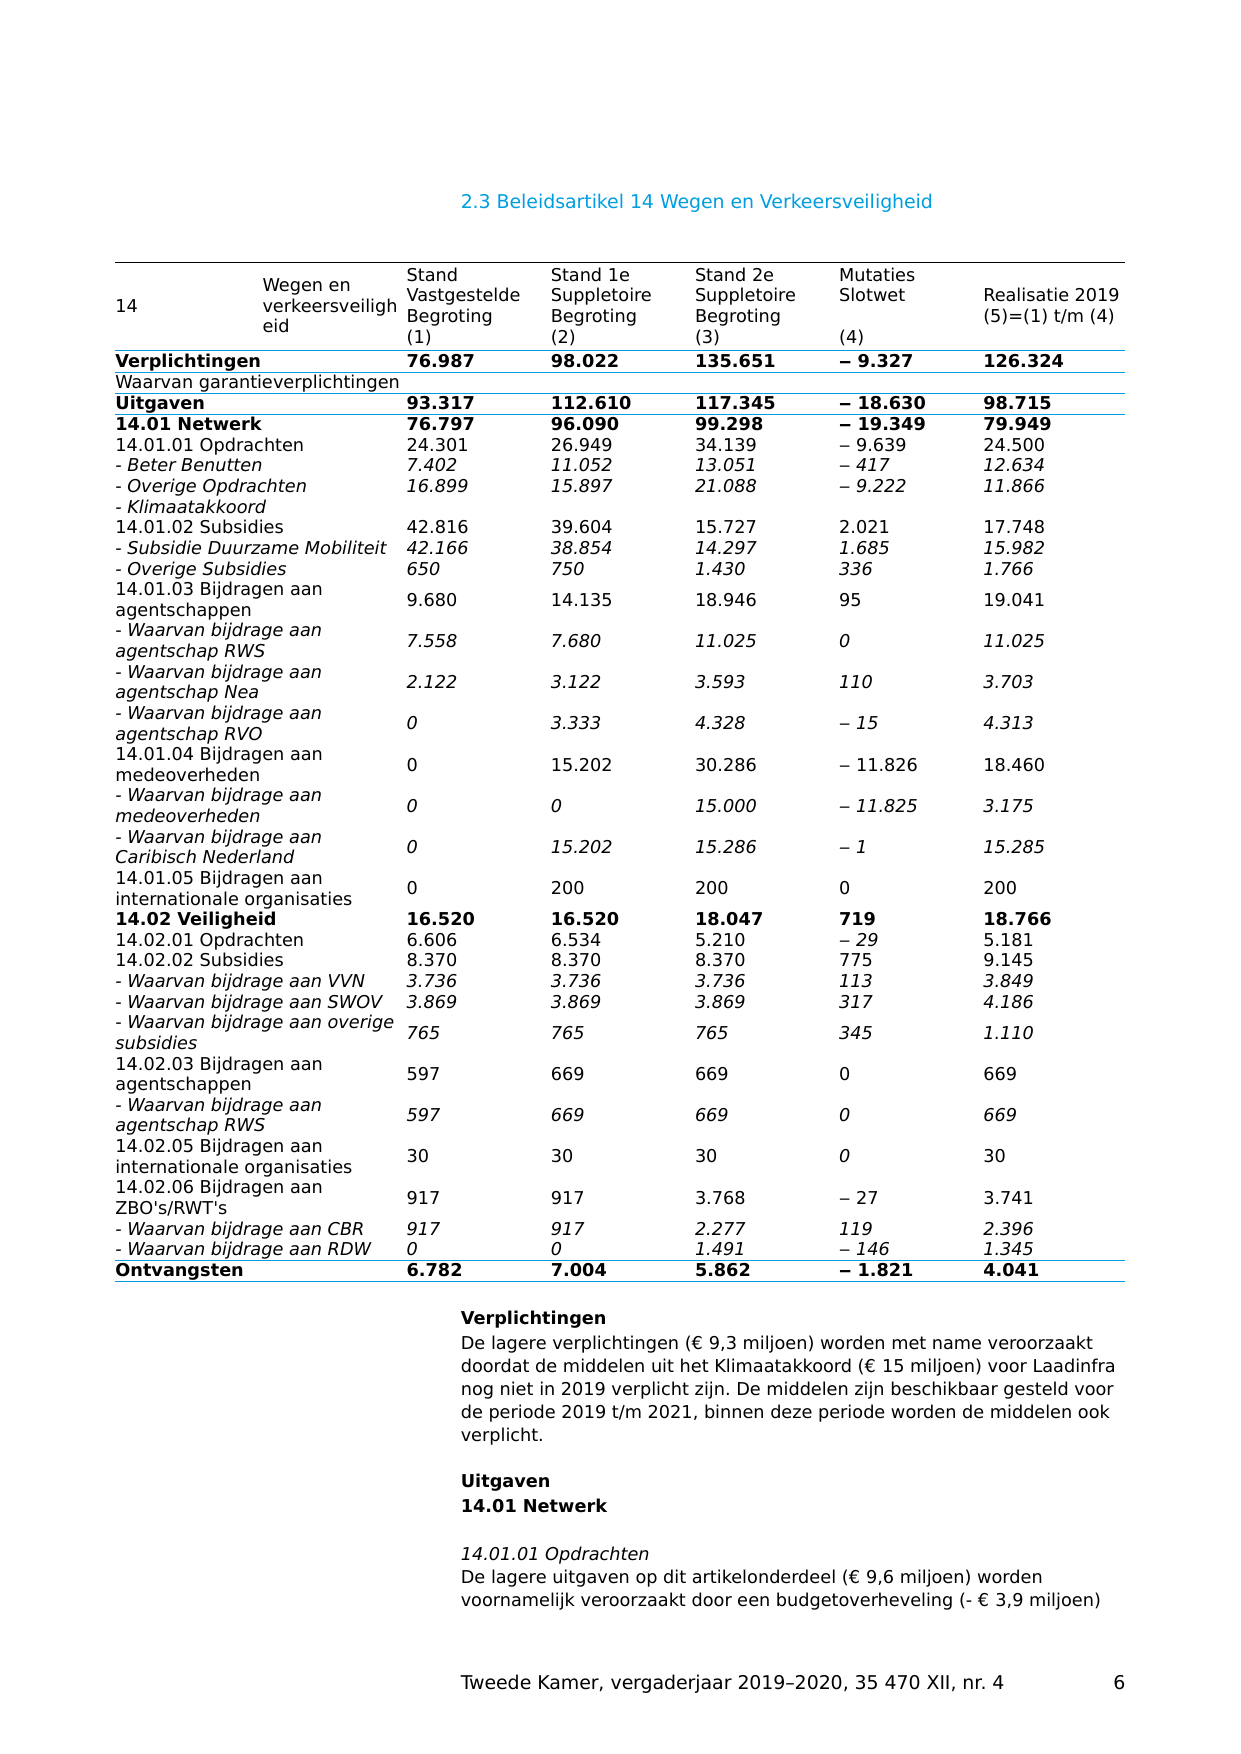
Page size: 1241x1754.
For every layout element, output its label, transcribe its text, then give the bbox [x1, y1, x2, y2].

table_cell - Waarvan bijdrage aan overige subsidies [115, 1012, 403, 1053]
table_cell 11.866 [980, 476, 1125, 497]
table_cell 200 [980, 868, 1125, 909]
table_cell 30 [980, 1136, 1125, 1177]
table_cell 17.748 [980, 517, 1125, 538]
table_cell ‒ 27 [836, 1177, 980, 1218]
table_cell 0 [404, 703, 548, 744]
table_cell 119 [836, 1219, 980, 1239]
table_cell 15.202 [548, 744, 692, 785]
table_cell 18.766 [980, 909, 1125, 930]
table_cell 99.298 [692, 415, 836, 435]
table_cell 1.491 [692, 1239, 836, 1260]
table_cell 96.090 [548, 415, 692, 435]
table_cell 79.949 [980, 415, 1125, 435]
table_cell 6.782 [404, 1261, 548, 1281]
table_cell - Waarvan bijdrage aan VVN [115, 971, 403, 992]
table_cell 34.139 [692, 435, 836, 455]
table_cell 3.869 [548, 992, 692, 1012]
table_cell 917 [548, 1177, 692, 1218]
table_cell 95 [836, 579, 980, 620]
table_cell 117.345 [692, 394, 836, 414]
table_cell - Waarvan bijdrage aan agentschap RVO [115, 703, 403, 744]
table_cell 4.041 [980, 1261, 1125, 1281]
table_cell 765 [404, 1012, 548, 1053]
table_cell 3.333 [548, 703, 692, 744]
table_cell 126.324 [980, 351, 1125, 371]
table_cell - Waarvan bijdrage aan CBR [115, 1219, 403, 1239]
table_cell [836, 373, 980, 392]
table_cell 11.025 [692, 620, 836, 662]
table_cell ‒ 1.821 [836, 1261, 980, 1281]
table_cell 8.370 [404, 950, 548, 971]
text De lagere verplichtingen (€ 9,3 miljoen) worden met name veroorzaakt doordat de middelen uit het Klimaatakkoord (€ 15 miljoen) voor Laadinfra nog niet in 2019 verplicht zijn. De middelen zijn beschikbaar gesteld voor de periode 2019 t/m 2021, binnen deze periode worden de middelen ook verplicht. [461, 1331, 1125, 1446]
table_cell ‒ 1 [836, 827, 980, 868]
table_cell 5.210 [692, 930, 836, 950]
table_cell 38.854 [548, 538, 692, 558]
table_cell 917 [548, 1219, 692, 1239]
table_cell 14.02.02 Subsidies [115, 950, 403, 971]
table_cell ‒ 29 [836, 930, 980, 950]
table_cell 15.285 [980, 827, 1125, 868]
table_cell [692, 497, 836, 517]
table_cell ‒ 18.630 [836, 394, 980, 414]
table_cell 1.110 [980, 1012, 1125, 1053]
table_cell 7.004 [548, 1261, 692, 1281]
table_cell 30 [692, 1136, 836, 1177]
table_cell 0 [836, 1054, 980, 1095]
table_cell 15.897 [548, 476, 692, 497]
table_cell ‒ 417 [836, 455, 980, 476]
table_cell [259, 1261, 403, 1281]
table_cell 19.041 [980, 579, 1125, 620]
table_cell 669 [980, 1054, 1125, 1095]
table_cell 0 [836, 868, 980, 909]
table_cell - Waarvan bijdrage aan agentschap Nea [115, 662, 403, 703]
table_cell 336 [836, 559, 980, 579]
table_cell 76.797 [404, 415, 548, 435]
table_cell 3.849 [980, 971, 1125, 992]
table_cell 6.606 [404, 930, 548, 950]
table_cell 5.181 [980, 930, 1125, 950]
table_cell 26.949 [548, 435, 692, 455]
table_cell 14.02.03 Bijdragen aan agentschappen [115, 1054, 403, 1095]
table_cell 14.01.01 Opdrachten [115, 435, 403, 455]
table_cell 0 [548, 1239, 692, 1260]
table_cell 110 [836, 662, 980, 703]
table_cell 3.741 [980, 1177, 1125, 1218]
table_cell - Waarvan bijdrage aan medeoverheden [115, 785, 403, 827]
table_cell ‒ 19.349 [836, 415, 980, 435]
table_cell 14.02.01 Opdrachten [115, 930, 403, 950]
table_cell Uitgaven [115, 394, 403, 414]
table_cell 7.680 [548, 620, 692, 662]
table_cell 0 [404, 744, 548, 785]
table_cell - Beter Benutten [115, 455, 403, 476]
table_cell ‒ 11.826 [836, 744, 980, 785]
table_cell ‒ 15 [836, 703, 980, 744]
table_cell 30 [404, 1136, 548, 1177]
table_cell 4.186 [980, 992, 1125, 1012]
table_cell 0 [836, 620, 980, 662]
table_cell ‒ 146 [836, 1239, 980, 1260]
table_cell 750 [548, 559, 692, 579]
table_cell Wegen en verkeersveiligheid [259, 263, 403, 350]
table_cell 0 [548, 785, 692, 827]
table_cell 15.286 [692, 827, 836, 868]
table_cell - Overige Opdrachten [115, 476, 403, 497]
table_cell 719 [836, 909, 980, 930]
table_cell 9.145 [980, 950, 1125, 971]
table_cell Ontvangsten [115, 1261, 259, 1281]
table_cell 42.816 [404, 517, 548, 538]
table_cell 98.022 [548, 351, 692, 371]
table_cell 0 [404, 1239, 548, 1260]
table_cell 4.328 [692, 703, 836, 744]
table_cell 917 [404, 1219, 548, 1239]
table_cell 765 [548, 1012, 692, 1053]
table_cell 7.402 [404, 455, 548, 476]
table_cell 3.593 [692, 662, 836, 703]
table_cell ‒ 9.222 [836, 476, 980, 497]
table_cell 1.345 [980, 1239, 1125, 1260]
table_cell 16.520 [548, 909, 692, 930]
table_cell - Subsidie Duurzame Mobiliteit [115, 538, 403, 558]
table_cell ‒ 9.327 [836, 351, 980, 371]
table_cell 200 [548, 868, 692, 909]
table_cell - Klimaatakkoord [115, 497, 403, 517]
table_cell 15.727 [692, 517, 836, 538]
table_cell - Waarvan bijdrage aan SWOV [115, 992, 403, 1012]
table_cell 16.520 [404, 909, 548, 930]
table_cell 2.122 [404, 662, 548, 703]
table_cell 76.987 [404, 351, 548, 371]
table_cell 317 [836, 992, 980, 1012]
table_cell 14.297 [692, 538, 836, 558]
table_cell Stand 1e Suppletoire Begroting (2) [548, 263, 692, 350]
table_cell - Waarvan bijdrage aan RDW [115, 1239, 403, 1260]
table_cell 21.088 [692, 476, 836, 497]
table_cell 669 [980, 1095, 1125, 1136]
table_cell [980, 497, 1125, 517]
table_cell 917 [404, 1177, 548, 1218]
table_cell - Overige Subsidies [115, 559, 403, 579]
table_cell 3.122 [548, 662, 692, 703]
table_cell 3.869 [692, 992, 836, 1012]
table_cell [404, 497, 548, 517]
table_cell 14.01.05 Bijdragen aan internationale organisaties [115, 868, 403, 909]
table_cell 14.02.05 Bijdragen aan internationale organisaties [115, 1136, 403, 1177]
table_cell 669 [692, 1095, 836, 1136]
table_cell 18.946 [692, 579, 836, 620]
table_cell 15.202 [548, 827, 692, 868]
table_cell 14.135 [548, 579, 692, 620]
table_cell [404, 373, 548, 392]
table_header Budgettaire gevolgen van beleid art. 14 (bedragen x € 1.000) [115, 236, 1125, 261]
table_cell 39.604 [548, 517, 692, 538]
text 14.01.01 Opdrachten De lagere uitgaven op dit artikelonderdeel (€ 9,6 miljoen) worden voornamelijk veroorzaakt door een budgetoverheveling (- € 3,9 miljoen) [461, 1519, 1125, 1611]
table_cell 18.047 [692, 909, 836, 930]
table_cell - Waarvan bijdrage aan agentschap RWS [115, 1095, 403, 1136]
table_cell 650 [404, 559, 548, 579]
table_cell Verplichtingen [115, 351, 403, 371]
table_cell [980, 373, 1125, 392]
table_cell Stand Vastgestelde Begroting (1) [404, 263, 548, 350]
table_cell 3.736 [404, 971, 548, 992]
table_cell [836, 497, 980, 517]
table_cell 93.317 [404, 394, 548, 414]
table_cell 5.862 [692, 1261, 836, 1281]
text Uitgaven [461, 1469, 1125, 1492]
table_cell - Waarvan bijdrage aan Caribisch Nederland [115, 827, 403, 868]
table_cell 14.01.02 Subsidies [115, 517, 403, 538]
table_cell 9.680 [404, 579, 548, 620]
table_cell 24.301 [404, 435, 548, 455]
table_cell 14.01.03 Bijdragen aan agentschappen [115, 579, 403, 620]
table_cell 597 [404, 1095, 548, 1136]
table_cell 3.175 [980, 785, 1125, 827]
table_cell 14.01.04 Bijdragen aan medeoverheden [115, 744, 403, 785]
table_cell 2.277 [692, 1219, 836, 1239]
table_cell 6.534 [548, 930, 692, 950]
table_cell Stand 2e Suppletoire Begroting (3) [692, 263, 836, 350]
table_cell 15.000 [692, 785, 836, 827]
table_cell 113 [836, 971, 980, 992]
table_cell 1.430 [692, 559, 836, 579]
table_cell ‒ 9.639 [836, 435, 980, 455]
table_cell 2.021 [836, 517, 980, 538]
table_cell 0 [404, 868, 548, 909]
table_cell 7.558 [404, 620, 548, 662]
table_cell 765 [692, 1012, 836, 1053]
table_cell 11.052 [548, 455, 692, 476]
table_cell 112.610 [548, 394, 692, 414]
table_cell Waarvan garantieverplichtingen [115, 373, 403, 392]
table_cell 0 [404, 785, 548, 827]
table_cell 3.736 [548, 971, 692, 992]
table_cell 669 [548, 1095, 692, 1136]
table_cell 0 [836, 1136, 980, 1177]
table_cell 669 [548, 1054, 692, 1095]
table_cell 135.651 [692, 351, 836, 371]
table_cell [548, 373, 692, 392]
table_cell 3.736 [692, 971, 836, 992]
table_cell 24.500 [980, 435, 1125, 455]
table_cell 30.286 [692, 744, 836, 785]
table_cell 14.01 Netwerk [115, 415, 403, 435]
table_cell Realisatie 2019 (5)=(1) t/m (4) [980, 263, 1125, 350]
table_cell 8.370 [692, 950, 836, 971]
table_cell [548, 497, 692, 517]
table_cell 42.166 [404, 538, 548, 558]
table_cell - Waarvan bijdrage aan agentschap RWS [115, 620, 403, 662]
table_cell 14.02 Veiligheid [115, 909, 403, 930]
table_cell Mutaties Slotwet (4) [836, 263, 980, 350]
table_cell 200 [692, 868, 836, 909]
table_cell 1.685 [836, 538, 980, 558]
table_cell 345 [836, 1012, 980, 1053]
table_cell 4.313 [980, 703, 1125, 744]
table_cell 11.025 [980, 620, 1125, 662]
table_cell 15.982 [980, 538, 1125, 558]
title 2.3 Beleidsartikel 14 Wegen en Verkeersveiligheid [461, 191, 1125, 213]
table_cell 3.869 [404, 992, 548, 1012]
table_cell 2.396 [980, 1219, 1125, 1239]
table_cell 0 [836, 1095, 980, 1136]
table_cell 98.715 [980, 394, 1125, 414]
table_cell 16.899 [404, 476, 548, 497]
table_cell 669 [692, 1054, 836, 1095]
table_cell 3.703 [980, 662, 1125, 703]
table_cell 13.051 [692, 455, 836, 476]
table_cell 3.768 [692, 1177, 836, 1218]
table_cell 30 [548, 1136, 692, 1177]
table_cell 14 [115, 263, 259, 350]
table_cell 1.766 [980, 559, 1125, 579]
table_cell [692, 373, 836, 392]
text 14.01 Netwerk [461, 1494, 1125, 1517]
table_cell 597 [404, 1054, 548, 1095]
text Verplichtingen [461, 1306, 1125, 1329]
table_cell ‒ 11.825 [836, 785, 980, 827]
table_cell 8.370 [548, 950, 692, 971]
table_cell 0 [404, 827, 548, 868]
table_cell 12.634 [980, 455, 1125, 476]
table_cell 14.02.06 Bijdragen aan ZBO's/RWT's [115, 1177, 403, 1218]
table_cell 18.460 [980, 744, 1125, 785]
table_cell 775 [836, 950, 980, 971]
